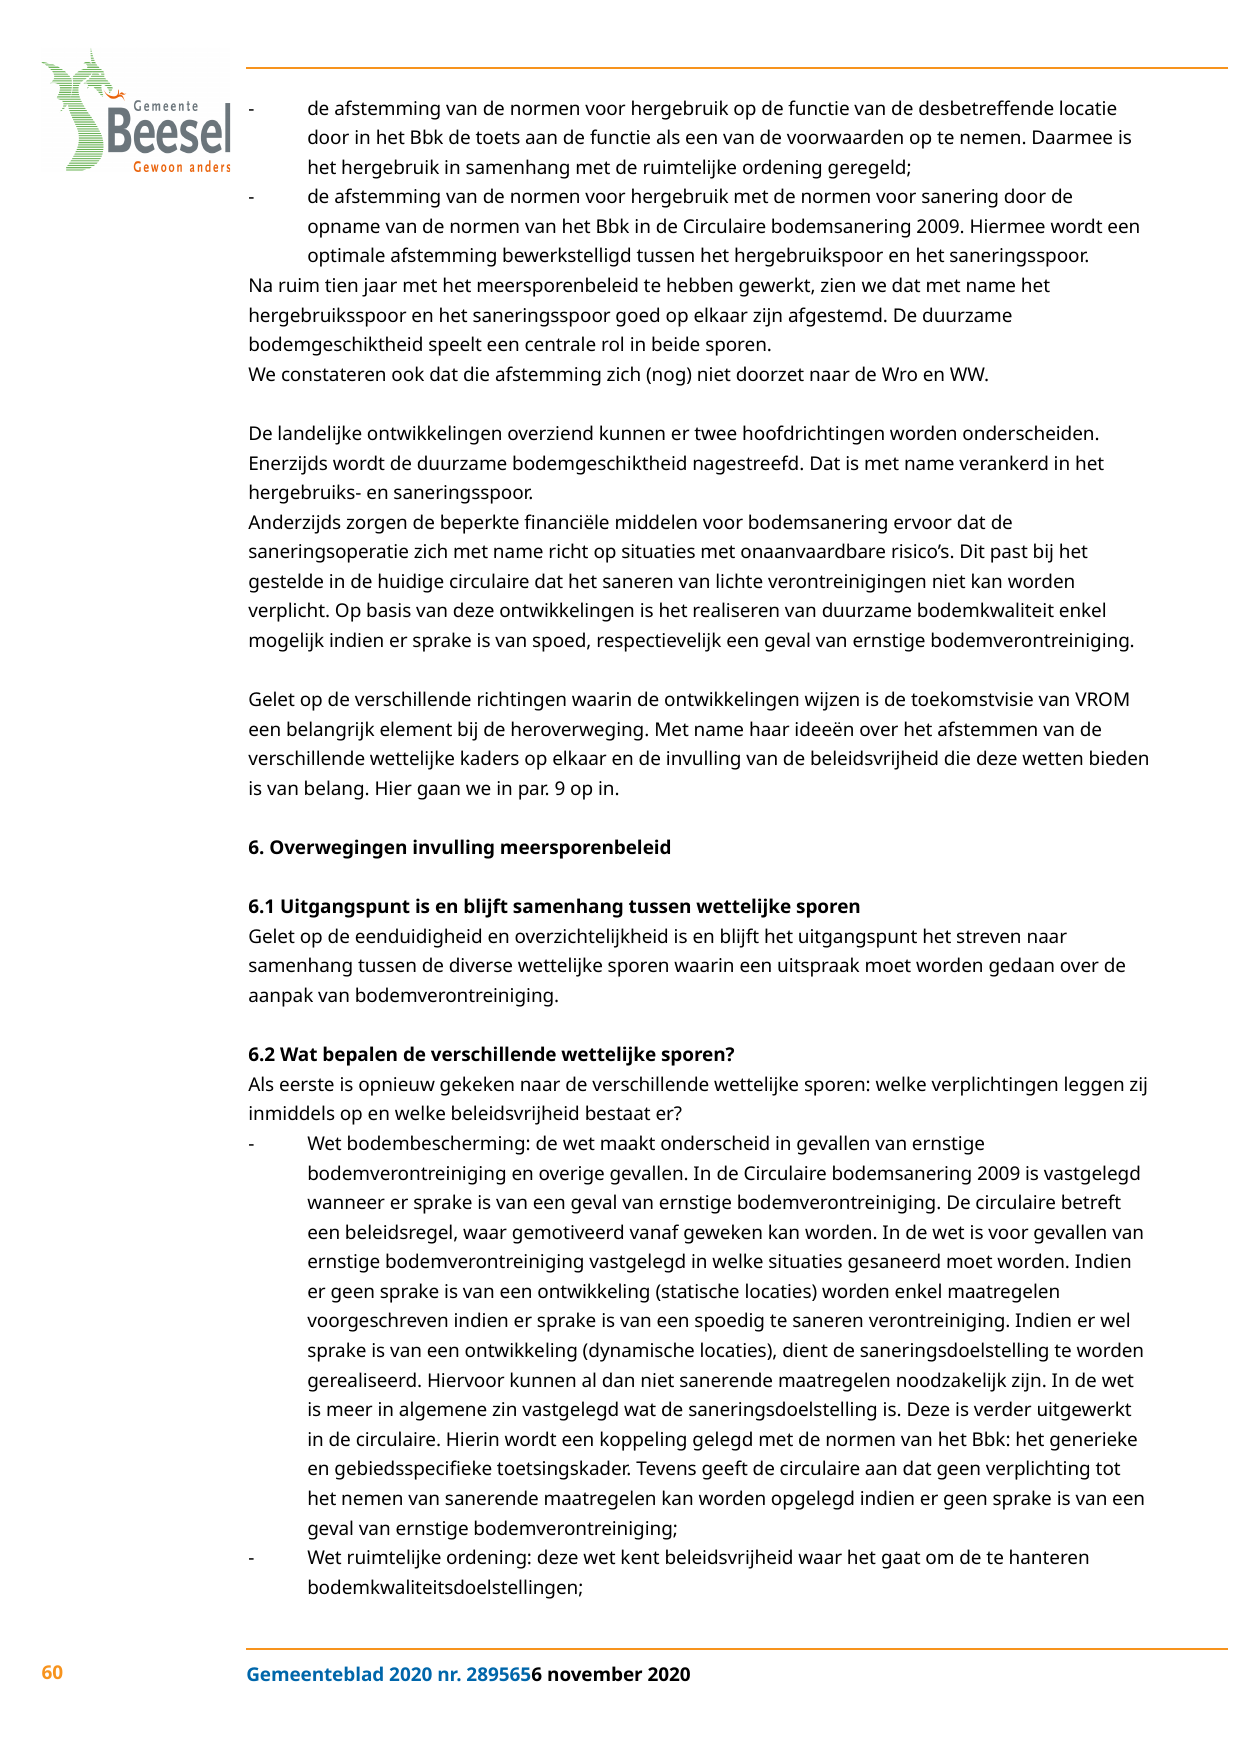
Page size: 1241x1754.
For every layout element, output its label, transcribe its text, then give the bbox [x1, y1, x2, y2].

text We constateren ook dat die afstemming zich (nog) niet doorzet naar de Wro en WW. [248, 361, 1152, 387]
list Wet ruimtelijke ordening: deze wet kent beleidsvrijheid waar het gaat om de te hanteren bodemkwaliteitsdoelstellingen; [248, 1544, 1152, 1600]
text Anderzijds zorgen de beperkte financiële middelen voor bodemsanering ervoor dat de saneringsoperatie zich met name richt op situaties met onaanvaardbare risico’s. Dit past bij het gestelde in de huidige circulaire dat het saneren van lichte verontreinigingen niet kan worden verplicht. Op basis van deze ontwikkelingen is het realiseren van duurzame bodemkwaliteit enkel mogelijk indien er sprake is van spoed, respectievelijk een geval van ernstige bodemverontreiniging. [248, 509, 1152, 653]
text Na ruim tien jaar met het meersporenbeleid te hebben gewerkt, zien we dat met name het hergebruiksspoor en het saneringsspoor goed op elkaar zijn afgestemd. De duurzame bodemgeschiktheid speelt een centrale rol in beide sporen. [248, 272, 1152, 357]
text Als eerste is opnieuw gekeken naar de verschillende wettelijke sporen: welke verplichtingen leggen zij inmiddels op en welke beleidsvrijheid bestaat er? [248, 1071, 1152, 1126]
list de afstemming van de normen voor hergebruik op de functie van de desbetreffende locatie door in het Bbk de toets aan de functie als een van de voorwaarden op te nemen. Daarmee is het hergebruik in samenhang met de ruimtelijke ordening geregeld; [248, 95, 1152, 180]
text Gelet op de verschillende richtingen waarin de ontwikkelingen wijzen is de toekomstvisie van VROM een belangrijk element bij de heroverweging. Met name haar ideeën over het afstemmen van de verschillende wettelijke kaders op elkaar en de invulling van de beleidsvrijheid die deze wetten bieden is van belang. Hier gaan we in par. 9 op in. [248, 686, 1152, 801]
text 6.1 Uitgangspunt is en blijft samenhang tussen wettelijke sporen [248, 893, 1152, 919]
list de afstemming van de normen voor hergebruik met de normen voor sanering door de opname van de normen van het Bbk in de Circulaire bodemsanering 2009. Hiermee wordt een optimale afstemming bewerkstelligd tussen het hergebruikspoor en het saneringsspoor. [248, 183, 1152, 268]
text Gelet op de eenduidigheid en overzichtelijkheid is en blijft het uitgangspunt het streven naar samenhang tussen de diverse wettelijke sporen waarin een uitspraak moet worden gedaan over de aanpak van bodemverontreiniging. [248, 923, 1152, 1008]
text De landelijke ontwikkelingen overziend kunnen er twee hoofdrichtingen worden onderscheiden. Enerzijds wordt de duurzame bodemgeschiktheid nagestreefd. Dat is met name verankerd in het hergebruiks- en saneringsspoor. [248, 420, 1152, 505]
list Wet bodembescherming: de wet maakt onderscheid in gevallen van ernstige bodemverontreiniging en overige gevallen. In de Circulaire bodemsanering 2009 is vastgelegd wanneer er sprake is van een geval van ernstige bodemverontreiniging. De circulaire betreft een beleidsregel, waar gemotiveerd vanaf geweken kan worden. In de wet is voor gevallen van ernstige bodemverontreiniging vastgelegd in welke situaties gesaneerd moet worden. Indien er geen sprake is van een ontwikkeling (statische locaties) worden enkel maatregelen voorgeschreven indien er sprake is van een spoedig te saneren verontreiniging. Indien er wel sprake is van een ontwikkeling (dynamische locaties), dient de saneringsdoelstelling te worden gerealiseerd. Hiervoor kunnen al dan niet sanerende maatregelen noodzakelijk zijn. In de wet is meer in algemene zin vastgelegd wat de saneringsdoelstelling is. Deze is verder uitgewerkt in de circulaire. Hierin wordt een koppeling gelegd met de normen van het Bbk: het generieke en gebiedsspecifieke toetsingskader. Tevens geeft de circulaire aan dat geen verplichting tot het nemen van sanerende maatregelen kan worden opgelegd indien er geen sprake is van een geval van ernstige bodemverontreiniging; [248, 1130, 1152, 1541]
picture [41, 47, 231, 172]
text 6.2 Wat bepalen de verschillende wettelijke sporen? [248, 1041, 1152, 1067]
text 6. Overwegingen invulling meersporenbeleid [248, 834, 1152, 860]
